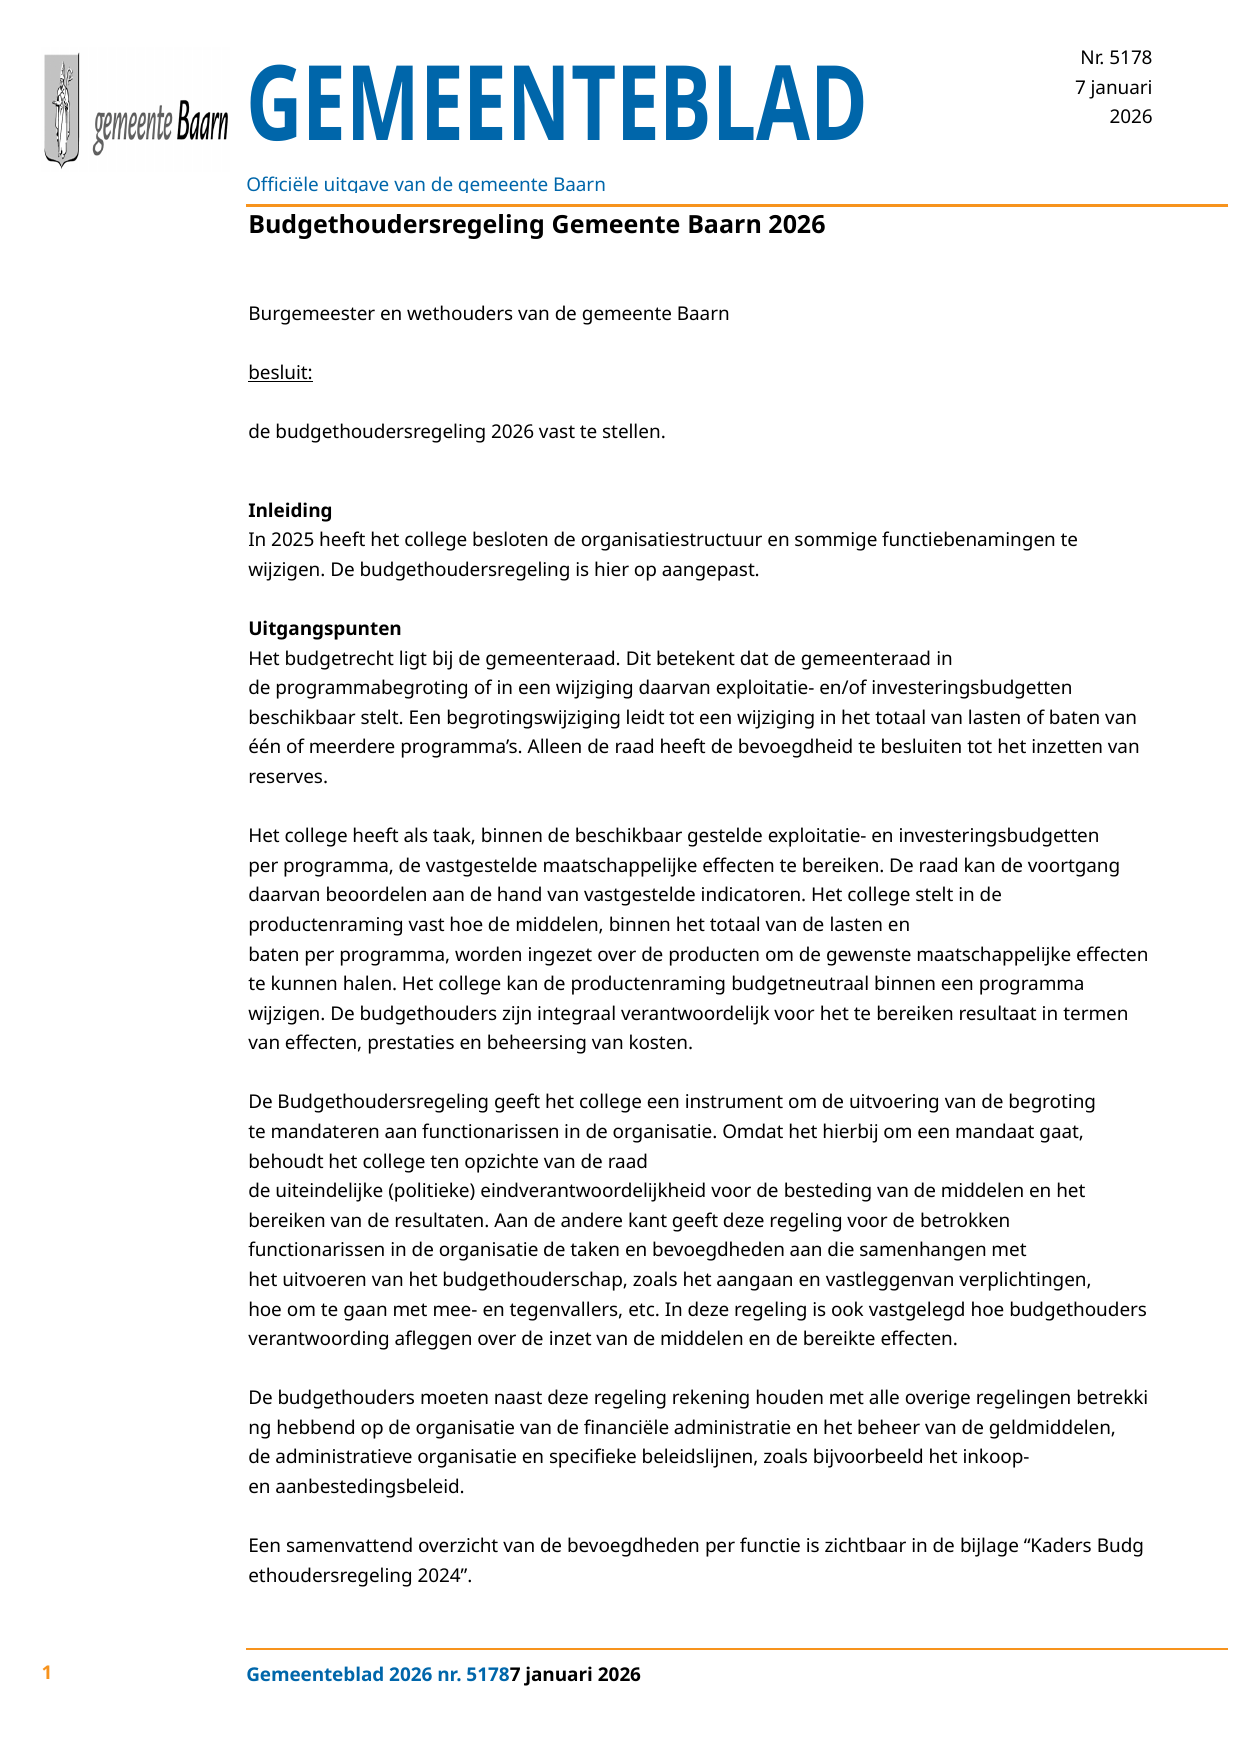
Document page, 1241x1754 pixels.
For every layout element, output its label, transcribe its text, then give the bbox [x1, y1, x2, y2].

text De budgethouders moeten naast deze regeling rekening houden met alle overige regelingen betrekking hebbend op de organisatie van de financiële administratie en het beheer van de geldmiddelen, de administratieve organisatie en specifieke beleidslijnen, zoals bijvoorbeeld het inkoop- en aanbestedingsbeleid. [248, 1384, 1152, 1499]
text De Budgethoudersregeling geeft het college een instrument om de uitvoering van de begroting te mandateren aan functionarissen in de organisatie. Omdat het hierbij om een mandaat gaat, behoudt het college ten opzichte van de raad de uiteindelijke (politieke) eindverantwoordelijkheid voor de besteding van de middelen en het bereiken van de resultaten. Aan de andere kant geeft deze regeling voor de betrokken functionarissen in de organisatie de taken en bevoegdheden aan die samenhangen met het uitvoeren van het budgethouderschap, zoals het aangaan en vastleggenvan verplichtingen, hoe om te gaan met mee- en tegenvallers, etc. In deze regeling is ook vastgelegd hoe budgethouders verantwoording afleggen over de inzet van de middelen en de bereikte effecten. [248, 1089, 1152, 1351]
text Burgemeester en wethouders van de gemeente Baarn [248, 300, 1152, 326]
text In 2025 heeft het college besloten de organisatiestructuur en sommige functiebenamingen te wijzigen. De budgethoudersregeling is hier op aangepast. [248, 527, 1152, 582]
picture [41, 47, 231, 172]
text Het budgetrecht ligt bij de gemeenteraad. Dit betekent dat de gemeenteraad in de programmabegroting of in een wijziging daarvan exploitatie- en/of investeringsbudgetten beschikbaar stelt. Een begrotingswijziging leidt tot een wijziging in het totaal van lasten of baten van één of meerdere programma’s. Alleen de raad heeft de bevoegdheid te besluiten tot het inzetten van reserves. [248, 645, 1152, 789]
text Inleiding [248, 497, 1152, 523]
text de budgethoudersregeling 2026 vast te stellen. [248, 418, 1152, 444]
text Uitgangspunten [248, 615, 1152, 641]
text Het college heeft als taak, binnen de beschikbaar gestelde exploitatie- en investeringsbudgetten per programma, de vastgestelde maatschappelijke effecten te bereiken. De raad kan de voortgang daarvan beoordelen aan de hand van vastgestelde indicatoren. Het college stelt in de productenraming vast hoe de middelen, binnen het totaal van de lasten en baten per programma, worden ingezet over de producten om de gewenste maatschappelijke effecten te kunnen halen. Het college kan de productenraming budgetneutraal binnen een programma wijzigen. De budgethouders zijn integraal verantwoordelijk voor het te bereiken resultaat in termen van effecten, prestaties en beheersing van kosten. [248, 822, 1152, 1055]
text besluit: [248, 359, 1152, 385]
text Budgethoudersregeling Gemeente Baarn 2026 [248, 207, 1152, 241]
text Een samenvattend overzicht van de bevoegdheden per functie is zichtbaar in de bijlage “Kaders Budgethoudersregeling 2024”. [248, 1532, 1152, 1588]
